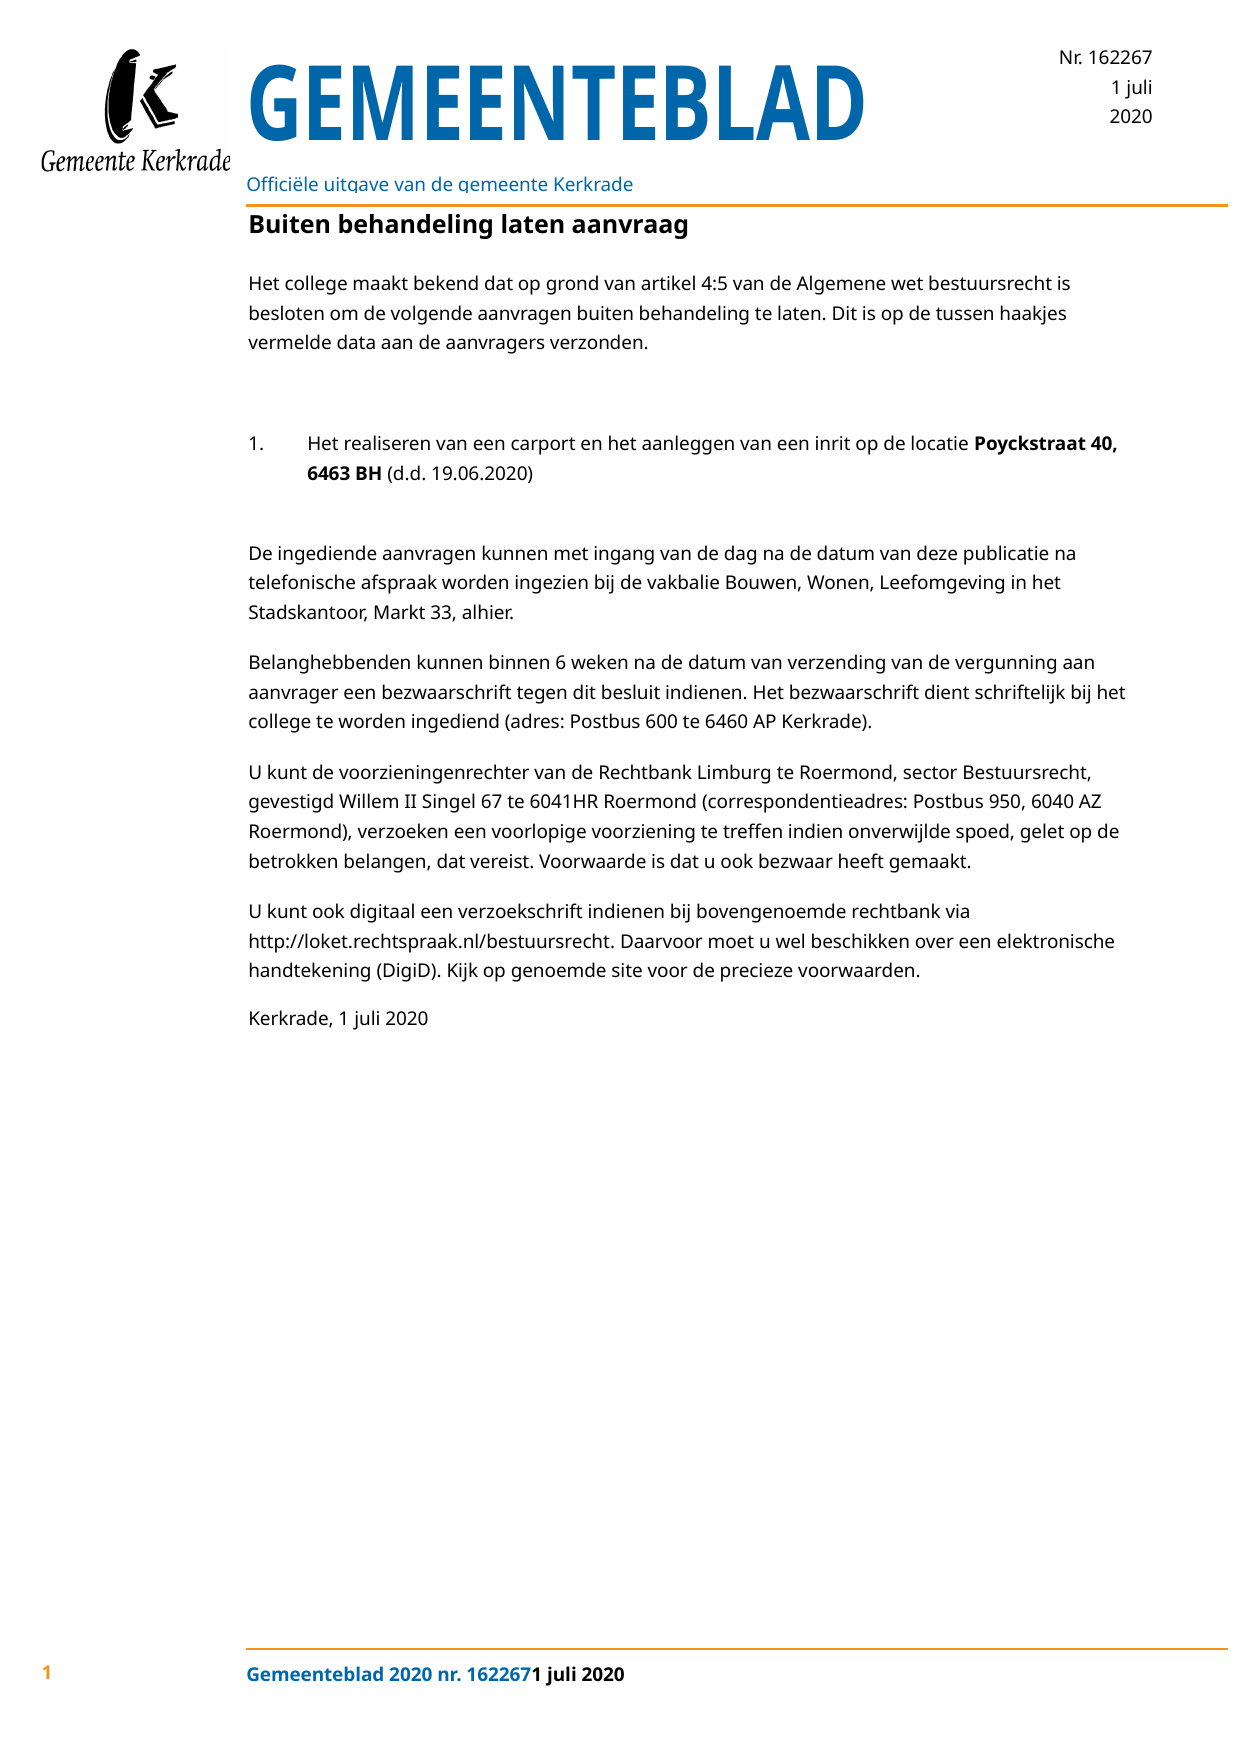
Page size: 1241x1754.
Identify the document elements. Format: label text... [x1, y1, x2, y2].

picture [41, 47, 231, 172]
text Buiten behandeling laten aanvraag [248, 207, 1152, 241]
text U kunt de voorzieningenrechter van de Rechtbank Limburg te Roermond, sector Bestuursrecht, gevestigd Willem II Singel 67 te 6041HR Roermond (correspondentieadres: Postbus 950, 6040 AZ Roermond), verzoeken een voorlopige voorziening te treffen indien onverwijlde spoed, gelet op de betrokken belangen, dat vereist. Voorwaarde is dat u ook bezwaar heeft gemaakt. [248, 759, 1152, 873]
text U kunt ook digitaal een verzoekschrift indienen bij bovengenoemde rechtbank via http://loket.rechtspraak.nl/bestuursrecht. Daarvoor moet u wel beschikken over een elektronische handtekening (DigiD). Kijk op genoemde site voor de precieze voorwaarden. [248, 898, 1152, 983]
text Belanghebbenden kunnen binnen 6 weken na de datum van verzending van de vergunning aan aanvrager een bezwaarschrift tegen dit besluit indienen. Het bezwaarschrift dient schriftelijk bij het college te worden ingediend (adres: Postbus 600 te 6460 AP Kerkrade). [248, 649, 1152, 734]
list Het realiseren van een carport en het aanleggen van een inrit op de locatie Poyckstraat 40, 6463 BH (d.d. 19.06.2020) [248, 430, 1152, 486]
text De ingediende aanvragen kunnen met ingang van de dag na de datum van deze publicatie na telefonische afspraak worden ingezien bij de vakbalie Bouwen, Wonen, Leefomgeving in het Stadskantoor, Markt 33, alhier. [248, 540, 1152, 625]
text Het college maakt bekend dat op grond van artikel 4:5 van de Algemene wet bestuursrecht is besloten om de volgende aanvragen buiten behandeling te laten. Dit is op de tussen haakjes vermelde data aan de aanvragers verzonden. [248, 270, 1152, 355]
text Kerkrade, 1 juli 2020 [248, 1005, 1152, 1031]
